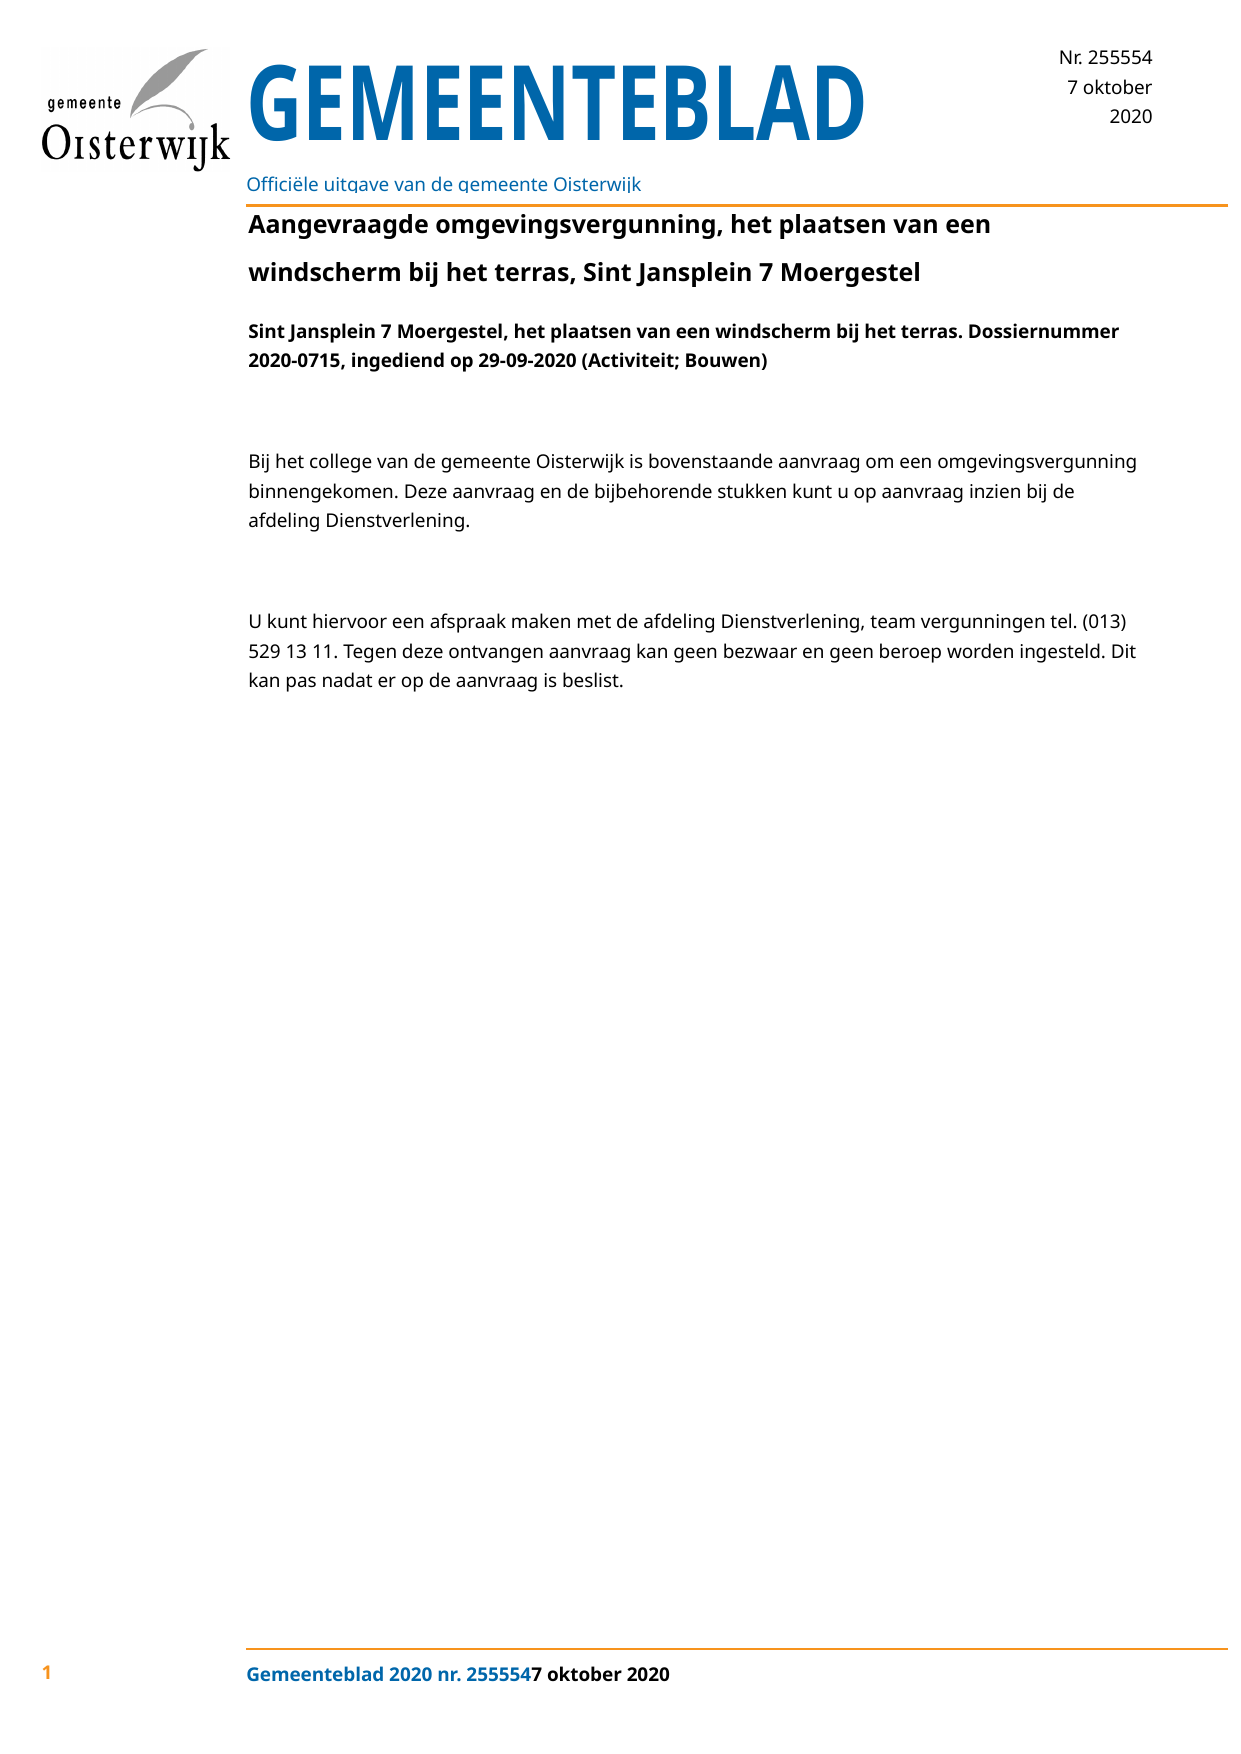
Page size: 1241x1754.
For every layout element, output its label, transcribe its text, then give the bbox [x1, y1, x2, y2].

picture [41, 47, 231, 172]
text Sint Jansplein 7 Moergestel, het plaatsen van een windscherm bij het terras. Dossiernummer 2020-0715, ingediend op 29-09-2020 (Activiteit; Bouwen) [248, 318, 1152, 373]
text Bij het college van de gemeente Oisterwijk is bovenstaande aanvraag om een omgevingsvergunning binnengekomen. Deze aanvraag en de bijbehorende stukken kunt u op aanvraag inzien bij de afdeling Dienstverlening. [248, 448, 1152, 533]
text Aangevraagde omgevingsvergunning, het plaatsen van een windscherm bij het terras, Sint Jansplein 7 Moergestel [248, 207, 1152, 288]
text U kunt hiervoor een afspraak maken met de afdeling Dienstverlening, team vergunningen tel. (013) 529 13 11. Tegen deze ontvangen aanvraag kan geen bezwaar en geen beroep worden ingesteld. Dit kan pas nadat er op de aanvraag is beslist. [248, 608, 1152, 693]
